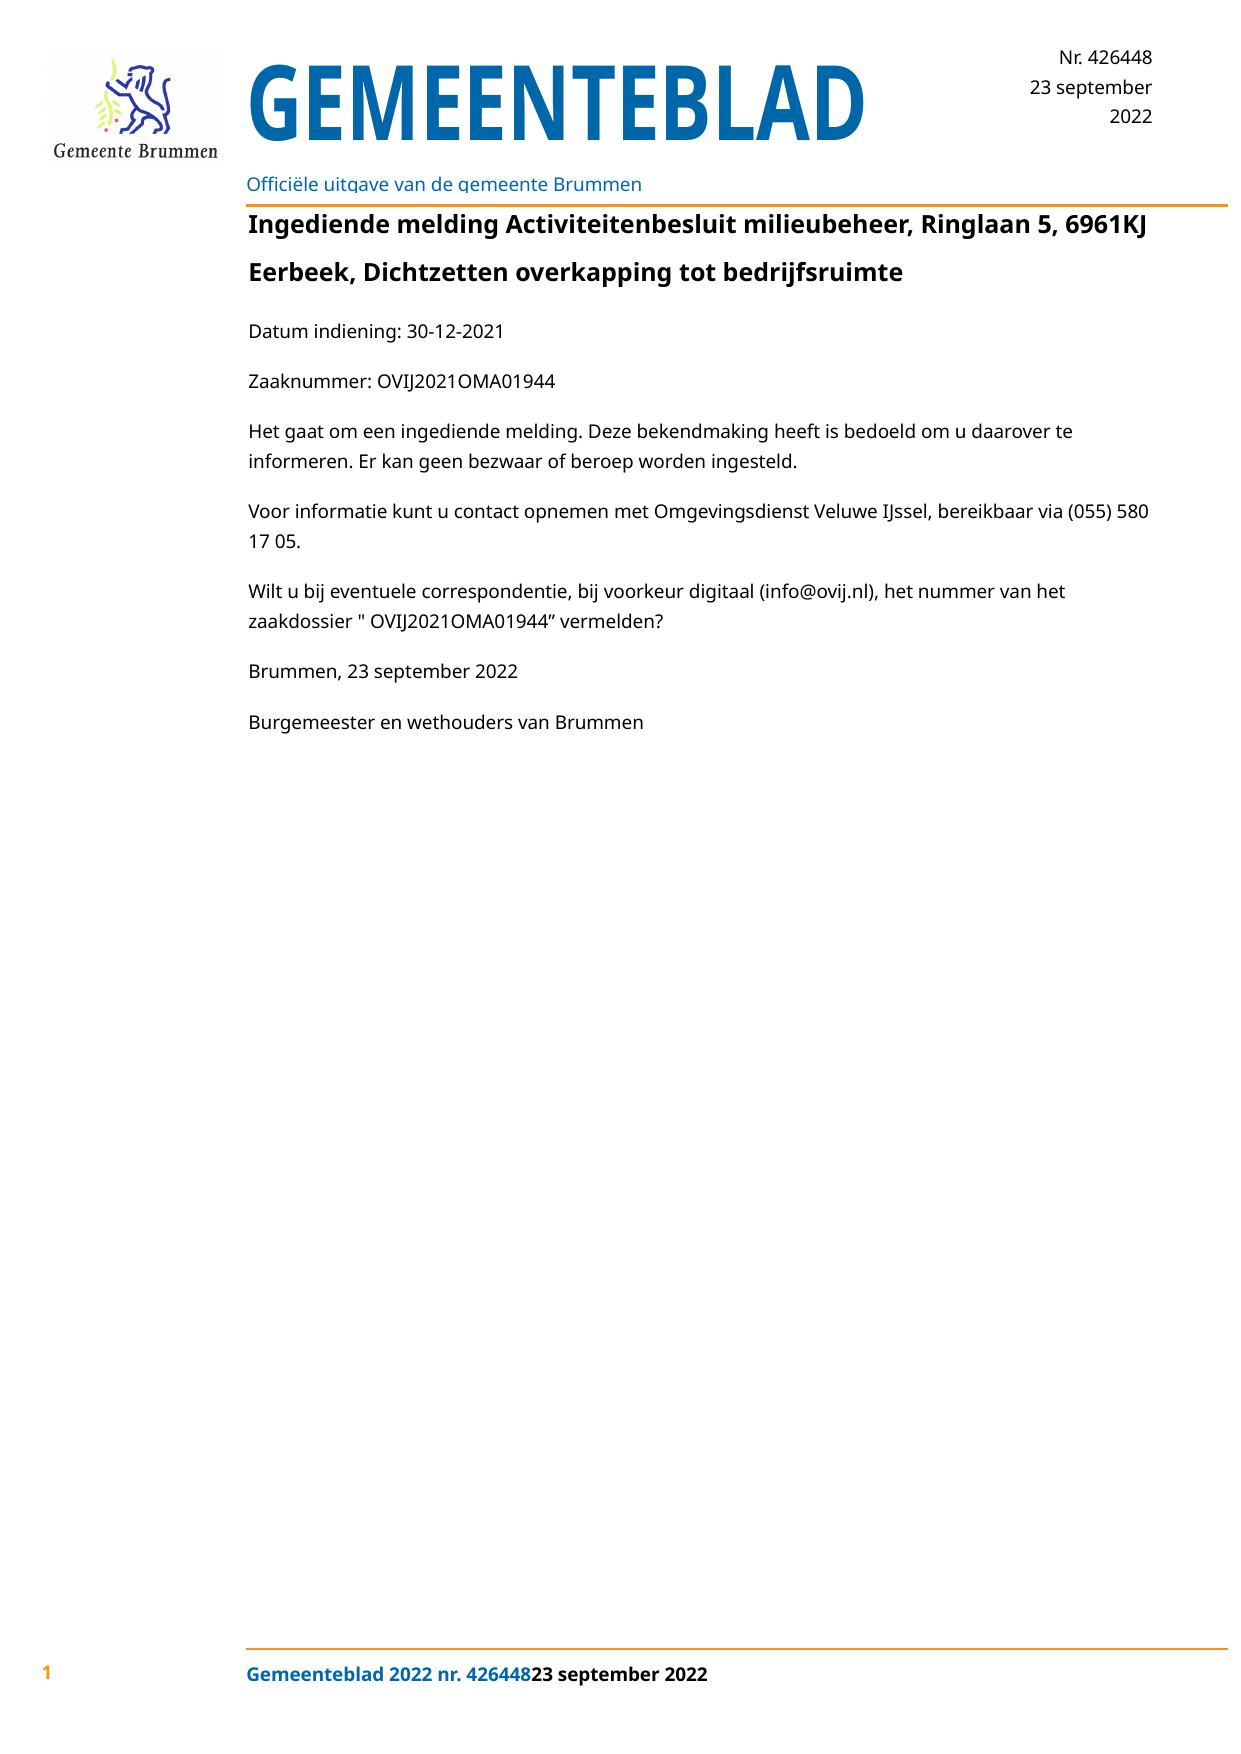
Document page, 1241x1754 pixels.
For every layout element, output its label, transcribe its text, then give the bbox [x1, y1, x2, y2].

text Burgemeester en wethouders van Brummen [248, 709, 1152, 735]
picture [41, 47, 231, 172]
text Het gaat om een ingediende melding. Deze bekendmaking heeft is bedoeld om u daarover te informeren. Er kan geen bezwaar of beroep worden ingesteld. [248, 419, 1152, 474]
text Brummen, 23 september 2022 [248, 659, 1152, 684]
text Zaaknummer: OVIJ2021OMA01944 [248, 368, 1152, 394]
text Wilt u bij eventuele correspondentie, bij voorkeur digitaal (info@ovij.nl), het nummer van het zaakdossier " OVIJ2021OMA01944” vermelden? [248, 579, 1152, 634]
text Datum indiening: 30-12-2021 [248, 318, 1152, 344]
text Voor informatie kunt u contact opnemen met Omgevingsdienst Veluwe IJssel, bereikbaar via (055) 580 17 05. [248, 499, 1152, 554]
text Ingediende melding Activiteitenbesluit milieubeheer, Ringlaan 5, 6961KJ Eerbeek, Dichtzetten overkapping tot bedrijfsruimte [248, 207, 1152, 288]
